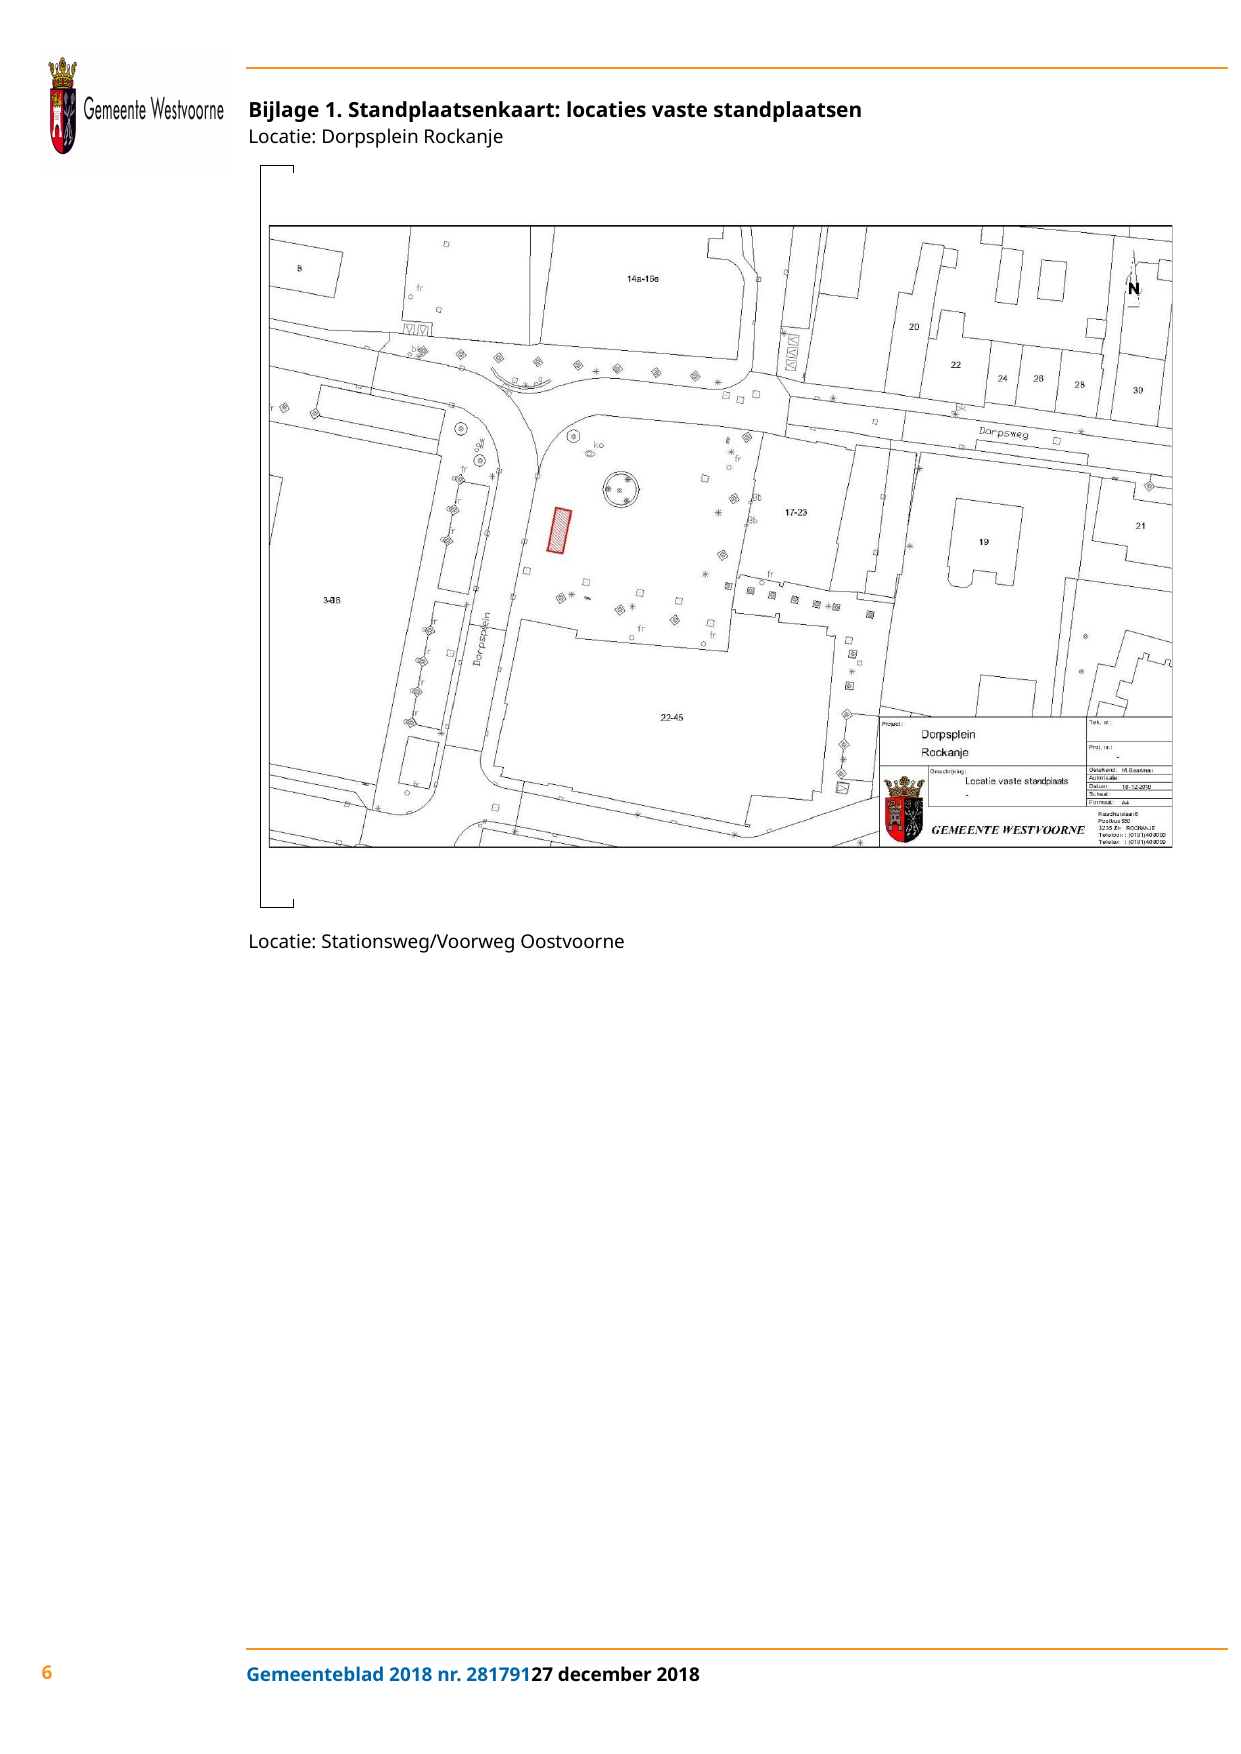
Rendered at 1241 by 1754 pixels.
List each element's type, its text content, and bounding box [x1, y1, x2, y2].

text Locatie: Dorpsplein Rockanje [248, 123, 1152, 149]
picture [268, 173, 1173, 899]
picture [41, 47, 231, 172]
text Locatie: Stationsweg/Voorweg Oostvoorne [248, 929, 1152, 954]
text Bijlage 1. Standplaatsenkaart: locaties vaste standplaatsen [248, 95, 1152, 123]
